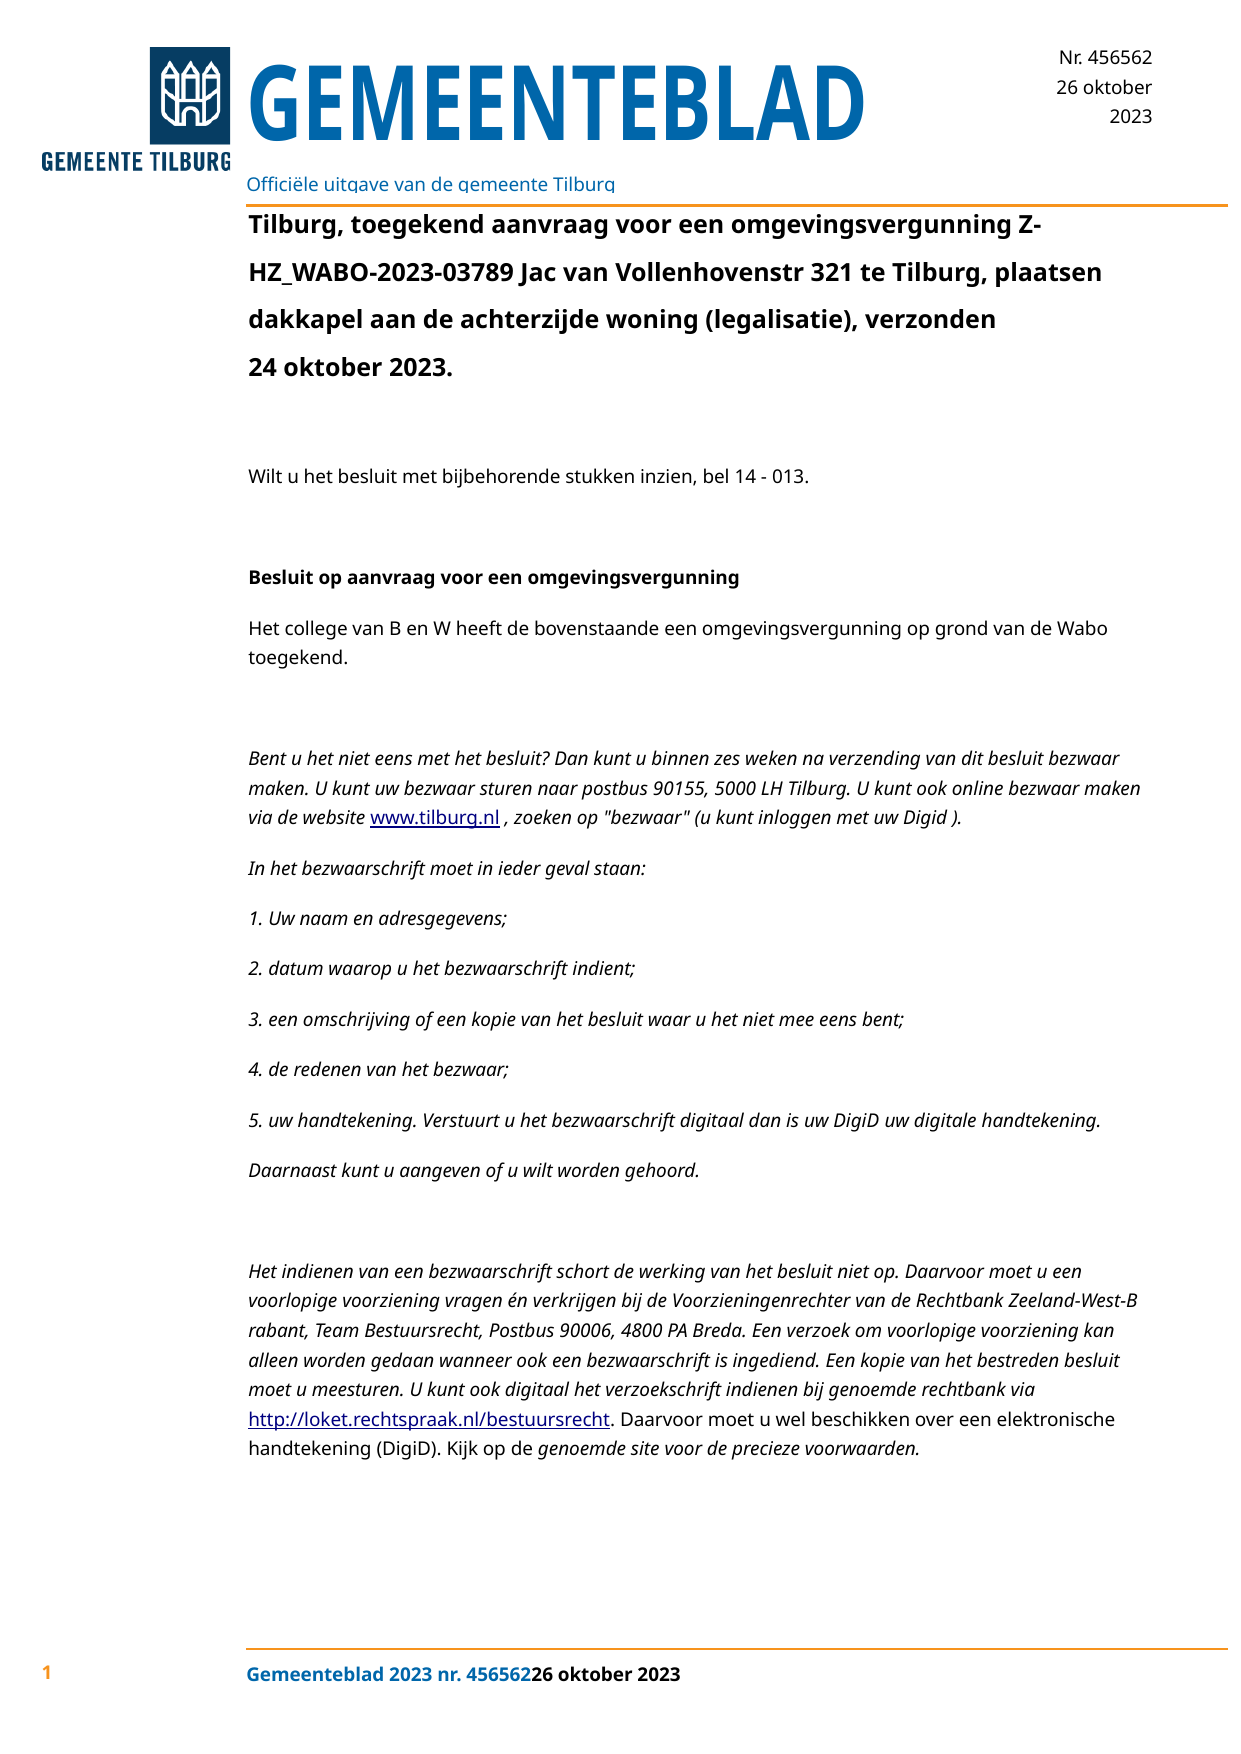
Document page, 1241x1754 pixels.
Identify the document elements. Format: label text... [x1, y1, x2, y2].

text Tilburg, toegekend aanvraag voor een omgevingsvergunning Z-HZ_WABO-2023-03789 Jac van Vollenhovenstr 321 te Tilburg, plaatsen dakkapel aan de achterzijde woning (legalisatie), verzonden 24 oktober 2023. [248, 207, 1152, 384]
text 4. de redenen van het bezwaar; [248, 1056, 1152, 1082]
text 3. een omschrijving of een kopie van het besluit waar u het niet mee eens bent; [248, 1006, 1152, 1032]
text Daarnaast kunt u aangeven of u wilt worden gehoord. [248, 1157, 1152, 1183]
text 2. datum waarop u het bezwaarschrift indient; [248, 956, 1152, 981]
text 5. uw handtekening. Verstuurt u het bezwaarschrift digitaal dan is uw DigiD uw digitale handtekening. [248, 1107, 1152, 1133]
text Het indienen van een bezwaarschrift schort de werking van het besluit niet op. Daarvoor moet u een voorlopige voorziening vragen én verkrijgen bij de Voorzieningenrechter van de Rechtbank Zeeland-West-B rabant, Team Bestuursrecht, Postbus 90006, 4800 PA Breda. Een verzoek om voorlopige voorziening kan alleen worden gedaan wanneer ook een bezwaarschrift is ingediend. Een kopie van het bestreden besluit moet u meesturen. U kunt ook digitaal het verzoekschrift indienen bij genoemde rechtbank via http://loket.rechtspraak.nl/bestuursrecht. Daarvoor moet u wel beschikken over een elektronische handtekening (DigiD). Kijk op de genoemde site voor de precieze voorwaarden. [248, 1258, 1152, 1461]
picture [41, 47, 231, 172]
text 1. Uw naam en adresgegevens; [248, 905, 1152, 931]
text In het bezwaarschrift moet in ieder geval staan: [248, 855, 1152, 881]
text Bent u het niet eens met het besluit? Dan kunt u binnen zes weken na verzending van dit besluit bezwaar maken. U kunt uw bezwaar sturen naar postbus 90155, 5000 LH Tilburg. U kunt ook online bezwaar maken via de website www.tilburg.nl , zoeken op "bezwaar" (u kunt inloggen met uw Digid ). [248, 745, 1152, 830]
text Wilt u het besluit met bijbehorende stukken inzien, bel 14 - 013. [248, 463, 1152, 489]
text Besluit op aanvraag voor een omgevingsvergunning [248, 564, 1152, 590]
text Het college van B en W heeft de bovenstaande een omgevingsvergunning op grond van de Wabo toegekend. [248, 615, 1152, 670]
